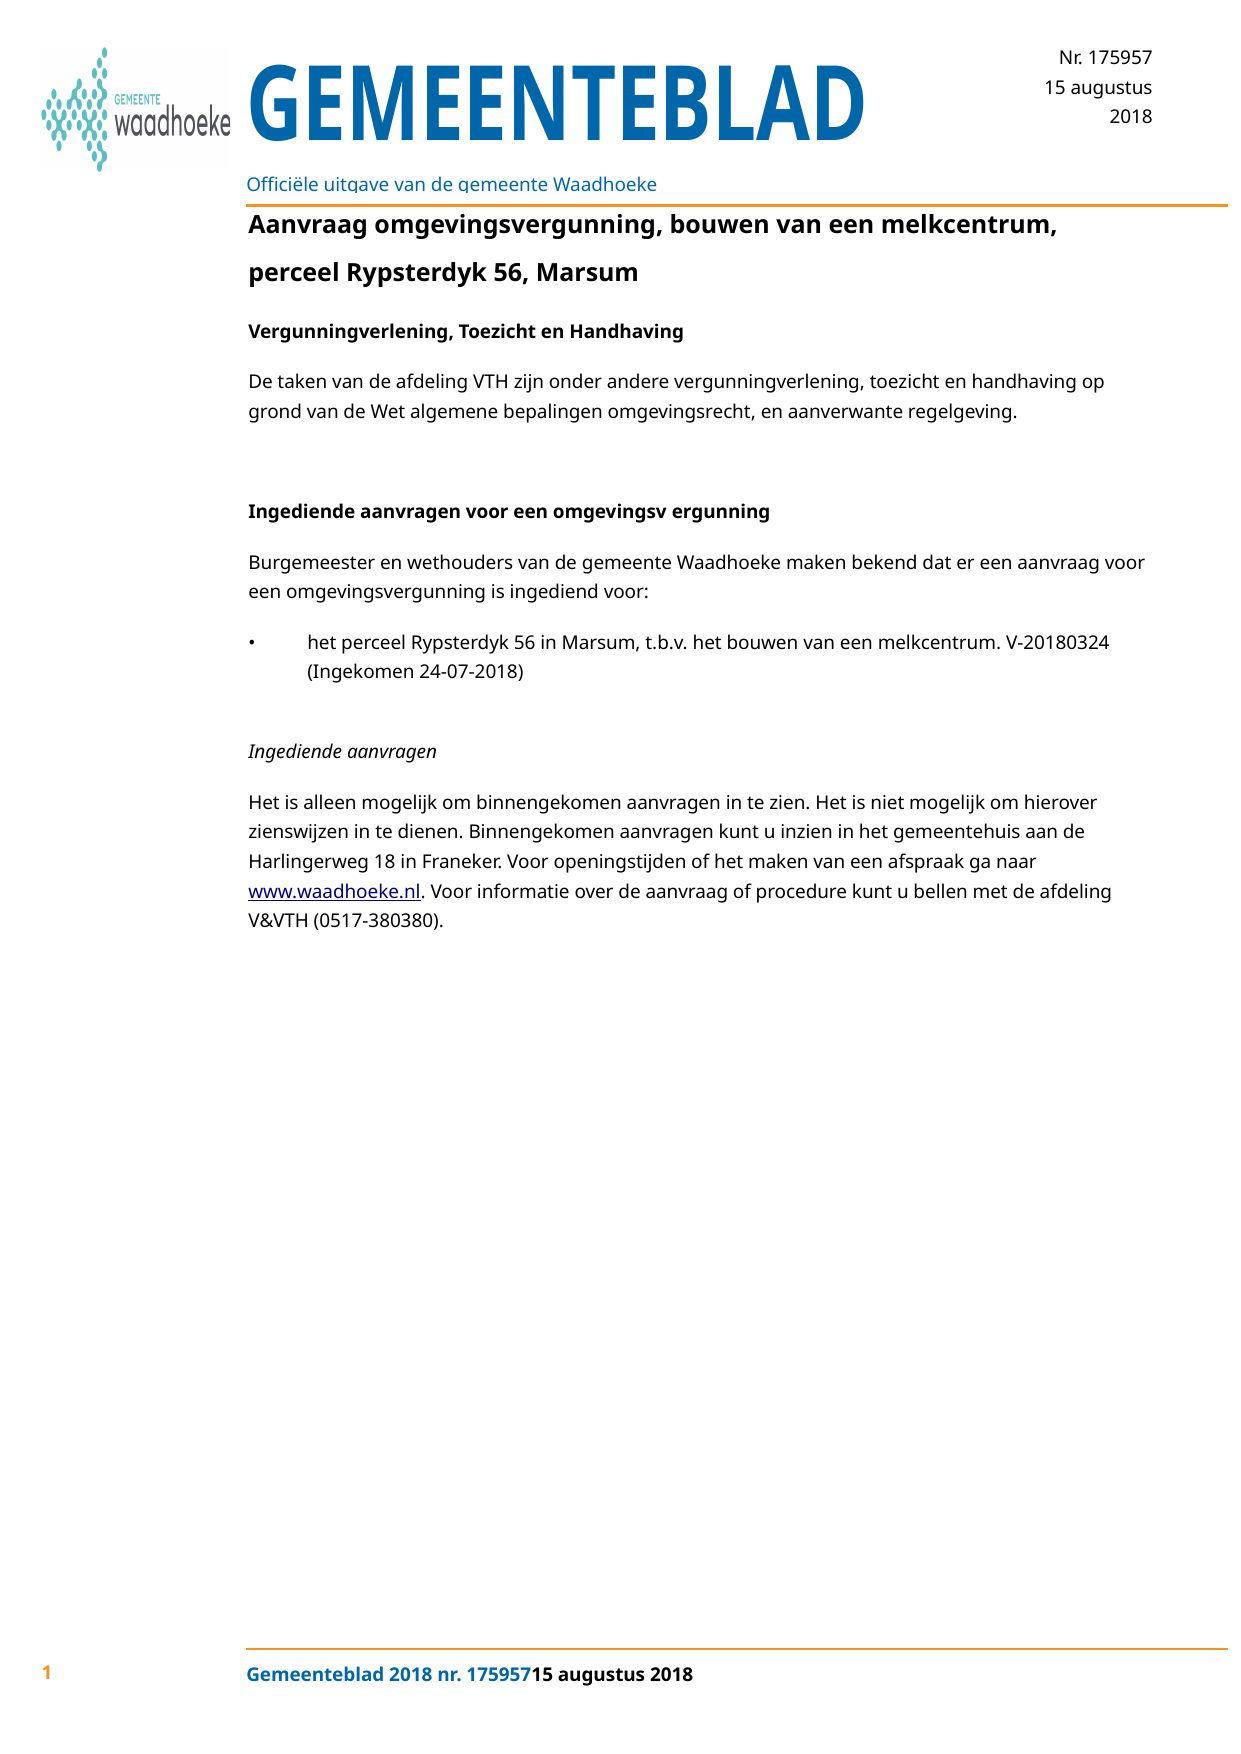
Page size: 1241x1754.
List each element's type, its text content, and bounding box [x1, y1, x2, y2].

text Aanvraag omgevingsvergunning, bouwen van een melkcentrum, perceel Rypsterdyk 56, Marsum [248, 207, 1152, 288]
text Ingediende aanvragen [248, 739, 1152, 764]
list het perceel Rypsterdyk 56 in Marsum, t.b.v. het bouwen van een melkcentrum. V-20180324 (Ingekomen 24-07-2018) [248, 629, 1152, 684]
text Ingediende aanvragen voor een omgevingsv ergunning [248, 499, 1152, 524]
text Vergunningverlening, Toezicht en Handhaving [248, 318, 1152, 344]
text De taken van de afdeling VTH zijn onder andere vergunningverlening, toezicht en handhaving op grond van de Wet algemene bepalingen omgevingsrecht, en aanverwante regelgeving. [248, 368, 1152, 424]
text Burgemeester en wethouders van de gemeente Waadhoeke maken bekend dat er een aanvraag voor een omgevingsvergunning is ingediend voor: [248, 549, 1152, 604]
text Het is alleen mogelijk om binnengekomen aanvragen in te zien. Het is niet mogelijk om hierover zienswijzen in te dienen. Binnengekomen aanvragen kunt u inzien in het gemeentehuis aan de Harlingerweg 18 in Franeker. Voor openingstijden of het maken van een afspraak ga naar www.waadhoeke.nl. Voor informatie over de aanvraag of procedure kunt u bellen met de afdeling V&VTH (0517-380380). [248, 789, 1152, 933]
picture [41, 47, 231, 172]
